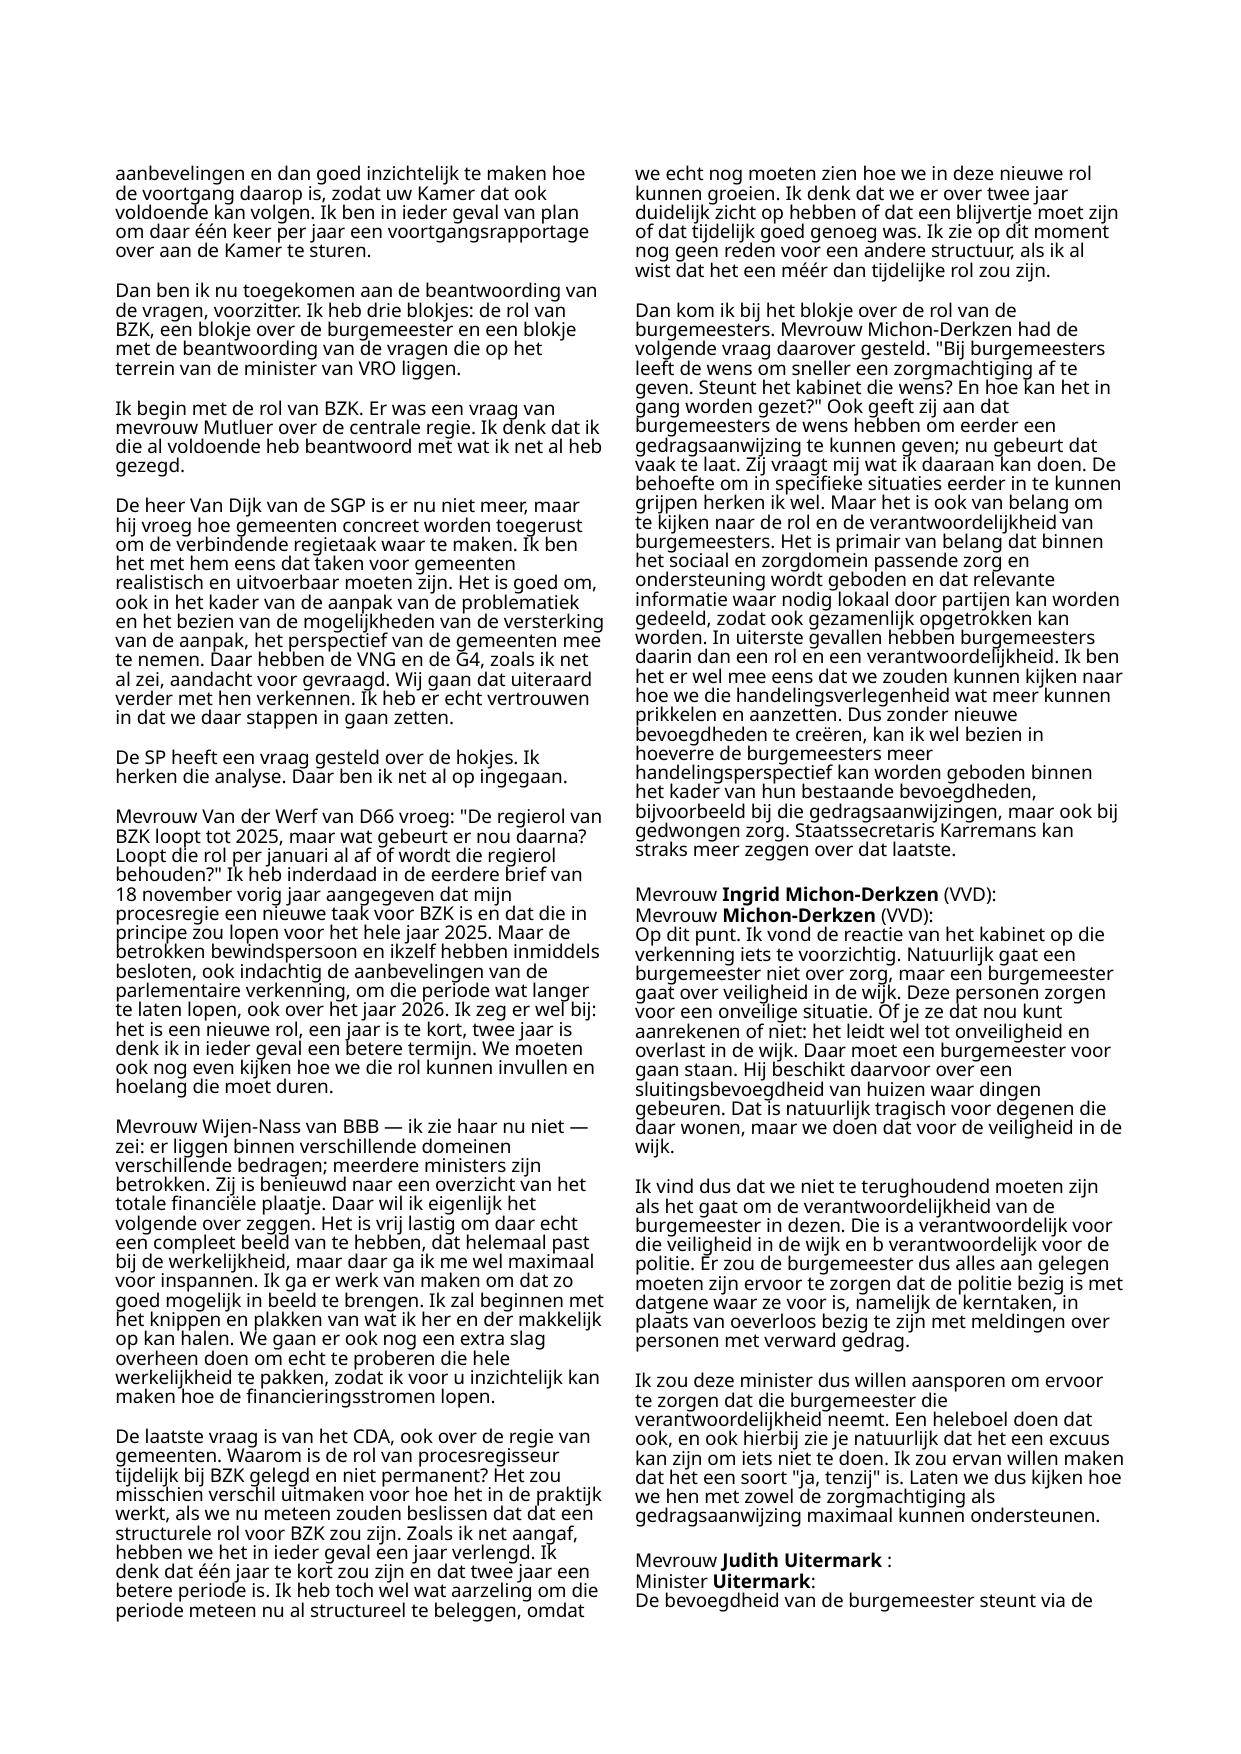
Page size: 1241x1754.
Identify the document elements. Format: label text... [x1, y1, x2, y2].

text Ik zou deze minister dus willen aansporen om ervoor te zorgen dat die burgemeester die verantwoordelijkheid neemt. Een heleboel doen dat ook, en ook hierbij zie je natuurlijk dat het een excuus kan zijn om iets niet te doen. Ik zou ervan willen maken dat het een soort "ja, tenzij" is. Laten we dus kijken hoe we hen met zowel de zorgmachtiging als gedragsaanwijzing maximaal kunnen ondersteunen. [635, 1372, 1125, 1527]
text Mevrouw Judith Uitermark : [635, 1547, 1125, 1573]
text Dan kom ik bij het blokje over de rol van de burgemeesters. Mevrouw Michon-Derkzen had de volgende vraag daarover gesteld. "Bij burgemeesters leeft de wens om sneller een zorgmachtiging af te geven. Steunt het kabinet die wens? En hoe kan het in gang worden gezet?" Ook geeft zij aan dat burgemeesters de wens hebben om eerder een gedragsaanwijzing te kunnen geven; nu gebeurt dat vaak te laat. Zij vraagt mij wat ik daaraan kan doen. De behoefte om in specifieke situaties eerder in te kunnen grijpen herken ik wel. Maar het is ook van belang om te kijken naar de rol en de verantwoordelijkheid van burgemeesters. Het is primair van belang dat binnen het sociaal en zorgdomein passende zorg en ondersteuning wordt geboden en dat relevante informatie waar nodig lokaal door partijen kan worden gedeeld, zodat ook gezamenlijk opgetrokken kan worden. In uiterste gevallen hebben burgemeesters daarin dan een rol en een verantwoordelijkheid. Ik ben het er wel mee eens dat we zouden kunnen kijken naar hoe we die handelingsverlegenheid wat meer kunnen prikkelen en aanzetten. Dus zonder nieuwe bevoegdheden te creëren, kan ik wel bezien in hoeverre de burgemeesters meer handelingsperspectief kan worden geboden binnen het kader van hun bestaande bevoegdheden, bijvoorbeeld bij die gedragsaanwijzingen, maar ook bij gedwongen zorg. Staatssecretaris Karremans kan straks meer zeggen over dat laatste. [635, 302, 1125, 861]
text De SP heeft een vraag gesteld over de hokjes. Ik herken die analyse. Daar ben ik net al op ingegaan. [115, 749, 605, 788]
text Mevrouw Wijen-Nass van BBB — ik zie haar nu niet — zei: er liggen binnen verschillende domeinen verschillende bedragen; meerdere ministers zijn betrokken. Zij is benieuwd naar een overzicht van het totale financiële plaatje. Daar wil ik eigenlijk het volgende over zeggen. Het is vrij lastig om daar echt een compleet beeld van te hebben, dat helemaal past bij de werkelijkheid, maar daar ga ik me wel maximaal voor inspannen. Ik ga er werk van maken om dat zo goed mogelijk in beeld te brengen. Ik zal beginnen met het knippen en plakken van wat ik her en der makkelijk op kan halen. We gaan er ook nog een extra slag overheen doen om echt te proberen die hele werkelijkheid te pakken, zodat ik voor u inzichtelijk kan maken hoe de financieringsstromen lopen. [115, 1118, 605, 1407]
text Mevrouw Van der Werf van D66 vroeg: "De regierol van BZK loopt tot 2025, maar wat gebeurt er nou daarna? Loopt die rol per januari al af of wordt die regierol behouden?" Ik heb inderdaad in de eerdere brief van 18 november vorig jaar aangegeven dat mijn procesregie een nieuwe taak voor BZK is en dat die in principe zou lopen voor het hele jaar 2025. Maar de betrokken bewindspersoon en ikzelf hebben inmiddels besloten, ook indachtig de aanbevelingen van de parlementaire verkenning, om die periode wat langer te laten lopen, ook over het jaar 2026. Ik zeg er wel bij: het is een nieuwe rol, een jaar is te kort, twee jaar is denk ik in ieder geval een betere termijn. We moeten ook nog even kijken hoe we die rol kunnen invullen en hoelang die moet duren. [115, 808, 605, 1098]
text Mevrouw Michon-Derkzen (VVD): [635, 907, 1125, 926]
text De laatste vraag is van het CDA, ook over de regie van gemeenten. Waarom is de rol van procesregisseur tijdelijk bij BZK gelegd en niet permanent? Het zou misschien verschil uitmaken voor hoe het in de praktijk werkt, als we nu meteen zouden beslissen dat dat een structurele rol voor BZK zou zijn. Zoals ik net aangaf, hebben we het in ieder geval een jaar verlengd. Ik denk dat één jaar te kort zou zijn en dat twee jaar een betere periode is. Ik heb toch wel wat aarzeling om die periode meteen nu al structureel te beleggen, omdat [115, 1428, 605, 1621]
text Ik vind dus dat we niet te terughoudend moeten zijn als het gaat om de verantwoordelijkheid van de burgemeester in dezen. Die is a verantwoordelijk voor die veiligheid in de wijk en b verantwoordelijk voor de politie. Er zou de burgemeester dus alles aan gelegen moeten zijn ervoor te zorgen dat de politie bezig is met datgene waar ze voor is, namelijk de kerntaken, in plaats van oeverloos bezig te zijn met meldingen over personen met verward gedrag. [635, 1178, 1125, 1352]
text Dan ben ik nu toegekomen aan de beantwoording van de vragen, voorzitter. Ik heb drie blokjes: de rol van BZK, een blokje over de burgemeester en een blokje met de beantwoording van de vragen die op het terrein van de minister van VRO liggen. [115, 282, 605, 379]
text Op dit punt. Ik vond de reactie van het kabinet op die verkenning iets te voorzichtig. Natuurlijk gaat een burgemeester niet over zorg, maar een burgemeester gaat over veiligheid in de wijk. Deze personen zorgen voor een onveilige situatie. Of je ze dat nou kunt aanrekenen of niet: het leidt wel tot onveiligheid en overlast in de wijk. Daar moet een burgemeester voor gaan staan. Hij beschikt daarvoor over een sluitingsbevoegdheid van huizen waar dingen gebeuren. Dat is natuurlijk tragisch voor degenen die daar wonen, maar we doen dat voor de veiligheid in de wijk. [635, 926, 1125, 1158]
text Mevrouw Ingrid Michon-Derkzen (VVD): [635, 881, 1125, 907]
text aanbevelingen en dan goed inzichtelijk te maken hoe de voortgang daarop is, zodat uw Kamer dat ook voldoende kan volgen. Ik ben in ieder geval van plan om daar één keer per jaar een voortgangsrapportage over aan de Kamer te sturen. [115, 165, 605, 262]
text De bevoegdheid van de burgemeester steunt via de [635, 1592, 1125, 1612]
text De heer Van Dijk van de SGP is er nu niet meer, maar hij vroeg hoe gemeenten concreet worden toegerust om de verbindende regietaak waar te maken. Ik ben het met hem eens dat taken voor gemeenten realistisch en uitvoerbaar moeten zijn. Het is goed om, ook in het kader van de aanpak van de problematiek en het bezien van de mogelijkheden van de versterking van de aanpak, het perspectief van de gemeenten mee te nemen. Daar hebben de VNG en de G4, zoals ik net al zei, aandacht voor gevraagd. Wij gaan dat uiteraard verder met hen verkennen. Ik heb er echt vertrouwen in dat we daar stappen in gaan zetten. [115, 497, 605, 728]
text Minister Uitermark: [635, 1573, 1125, 1592]
text we echt nog moeten zien hoe we in deze nieuwe rol kunnen groeien. Ik denk dat we er over twee jaar duidelijk zicht op hebben of dat een blijvertje moet zijn of dat tijdelijk goed genoeg was. Ik zie op dit moment nog geen reden voor een andere structuur, als ik al wist dat het een méér dan tijdelijke rol zou zijn. [635, 165, 1125, 281]
text Ik begin met de rol van BZK. Er was een vraag van mevrouw Mutluer over de centrale regie. Ik denk dat ik die al voldoende heb beantwoord met wat ik net al heb gezegd. [115, 399, 605, 477]
